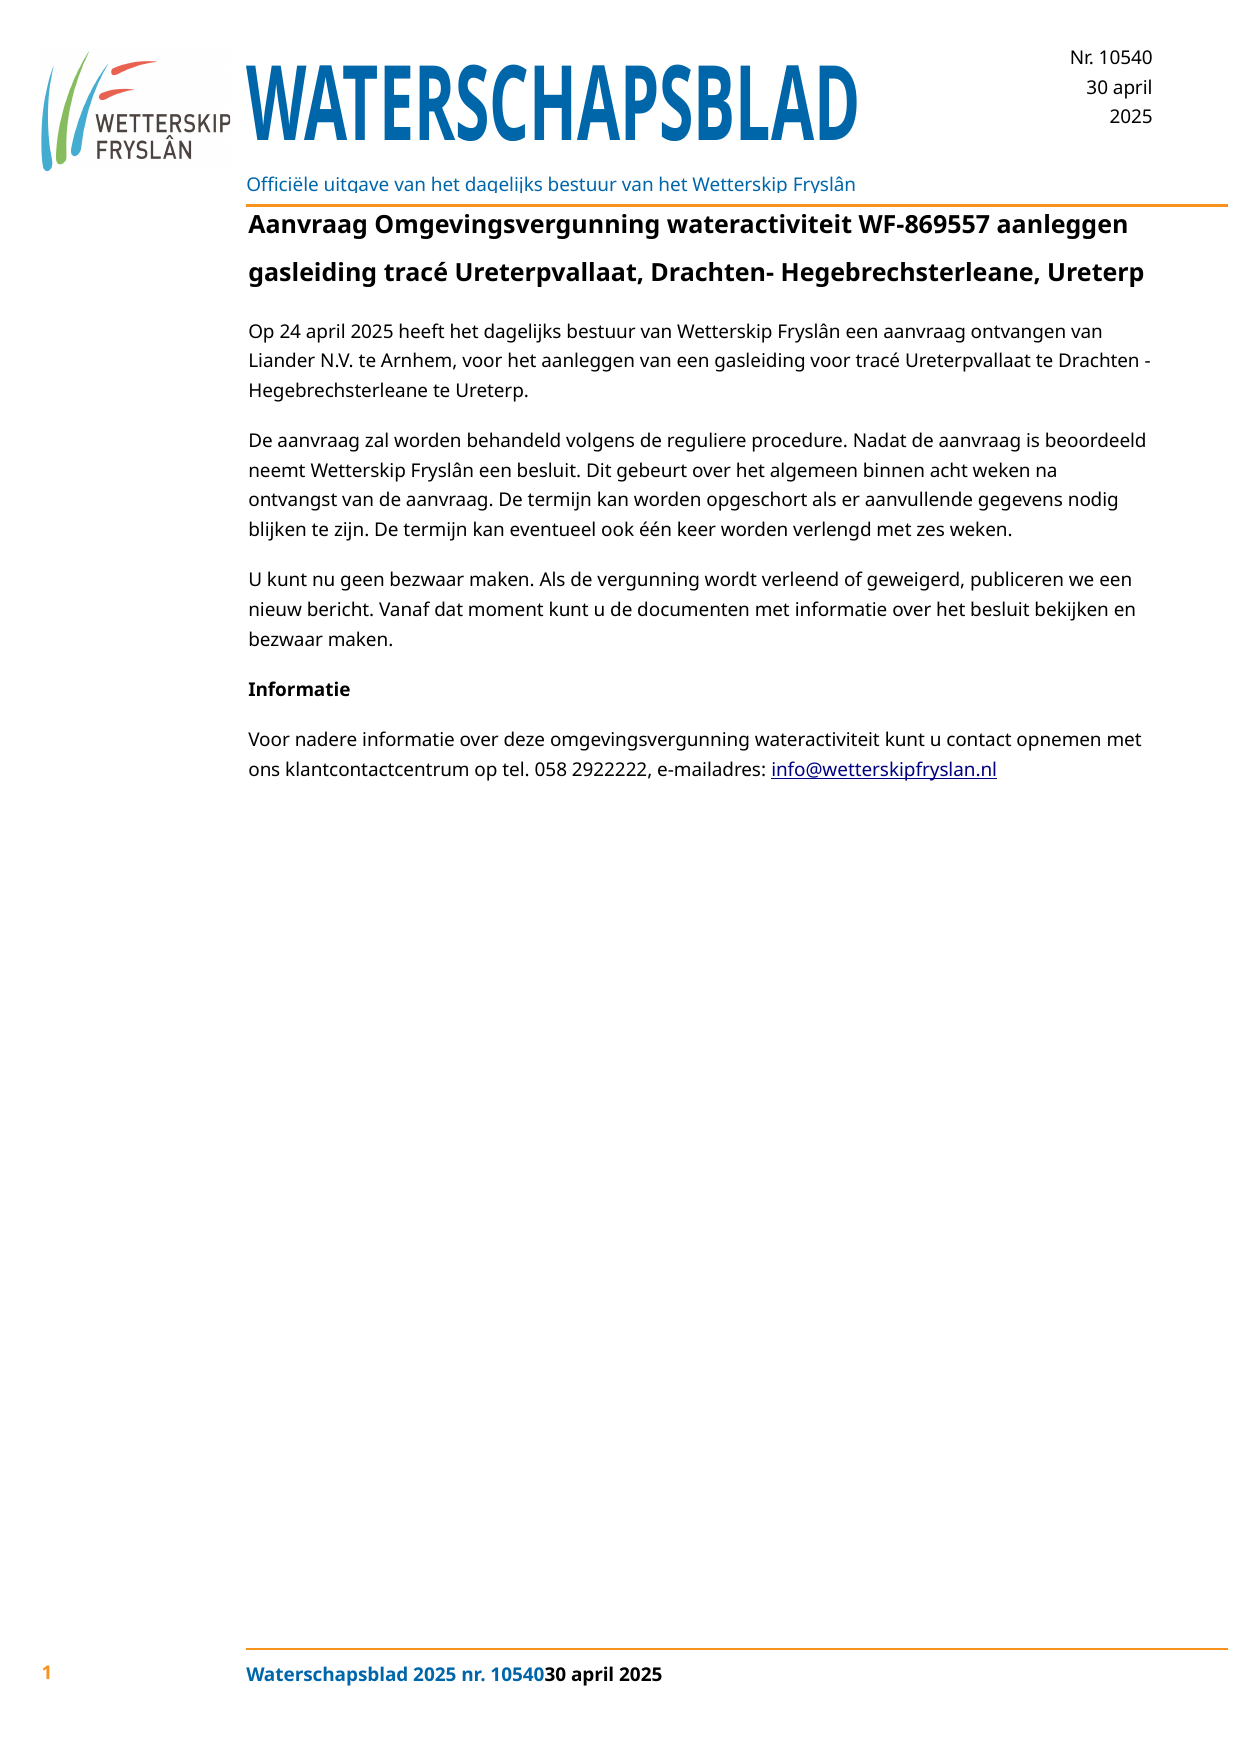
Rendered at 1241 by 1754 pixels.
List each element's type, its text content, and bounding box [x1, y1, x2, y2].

text U kunt nu geen bezwaar maken. Als de vergunning wordt verleend of geweigerd, publiceren we een nieuw bericht. Vanaf dat moment kunt u de documenten met informatie over het besluit bekijken en bezwaar maken. [248, 567, 1152, 652]
text Aanvraag Omgevingsvergunning wateractiviteit WF-869557 aanleggen gasleiding tracé Ureterpvallaat, Drachten- Hegebrechsterleane, Ureterp [248, 207, 1152, 288]
text Op 24 april 2025 heeft het dagelijks bestuur van Wetterskip Fryslân een aanvraag ontvangen van Liander N.V. te Arnhem, voor het aanleggen van een gasleiding voor tracé Ureterpvallaat te Drachten - Hegebrechsterleane te Ureterp. [248, 318, 1152, 403]
text Voor nadere informatie over deze omgevingsvergunning wateractiviteit kunt u contact opnemen met ons klantcontactcentrum op tel. 058 2922222, e-mailadres: info@wetterskipfryslan.nl [248, 727, 1152, 782]
text De aanvraag zal worden behandeld volgens de reguliere procedure. Nadat de aanvraag is beoordeeld neemt Wetterskip Fryslân een besluit. Dit gebeurt over het algemeen binnen acht weken na ontvangst van de aanvraag. De termijn kan worden opgeschort als er aanvullende gegevens nodig blijken te zijn. De termijn kan eventueel ook één keer worden verlengd met zes weken. [248, 427, 1152, 542]
picture [41, 47, 231, 172]
text Informatie [248, 676, 1152, 702]
